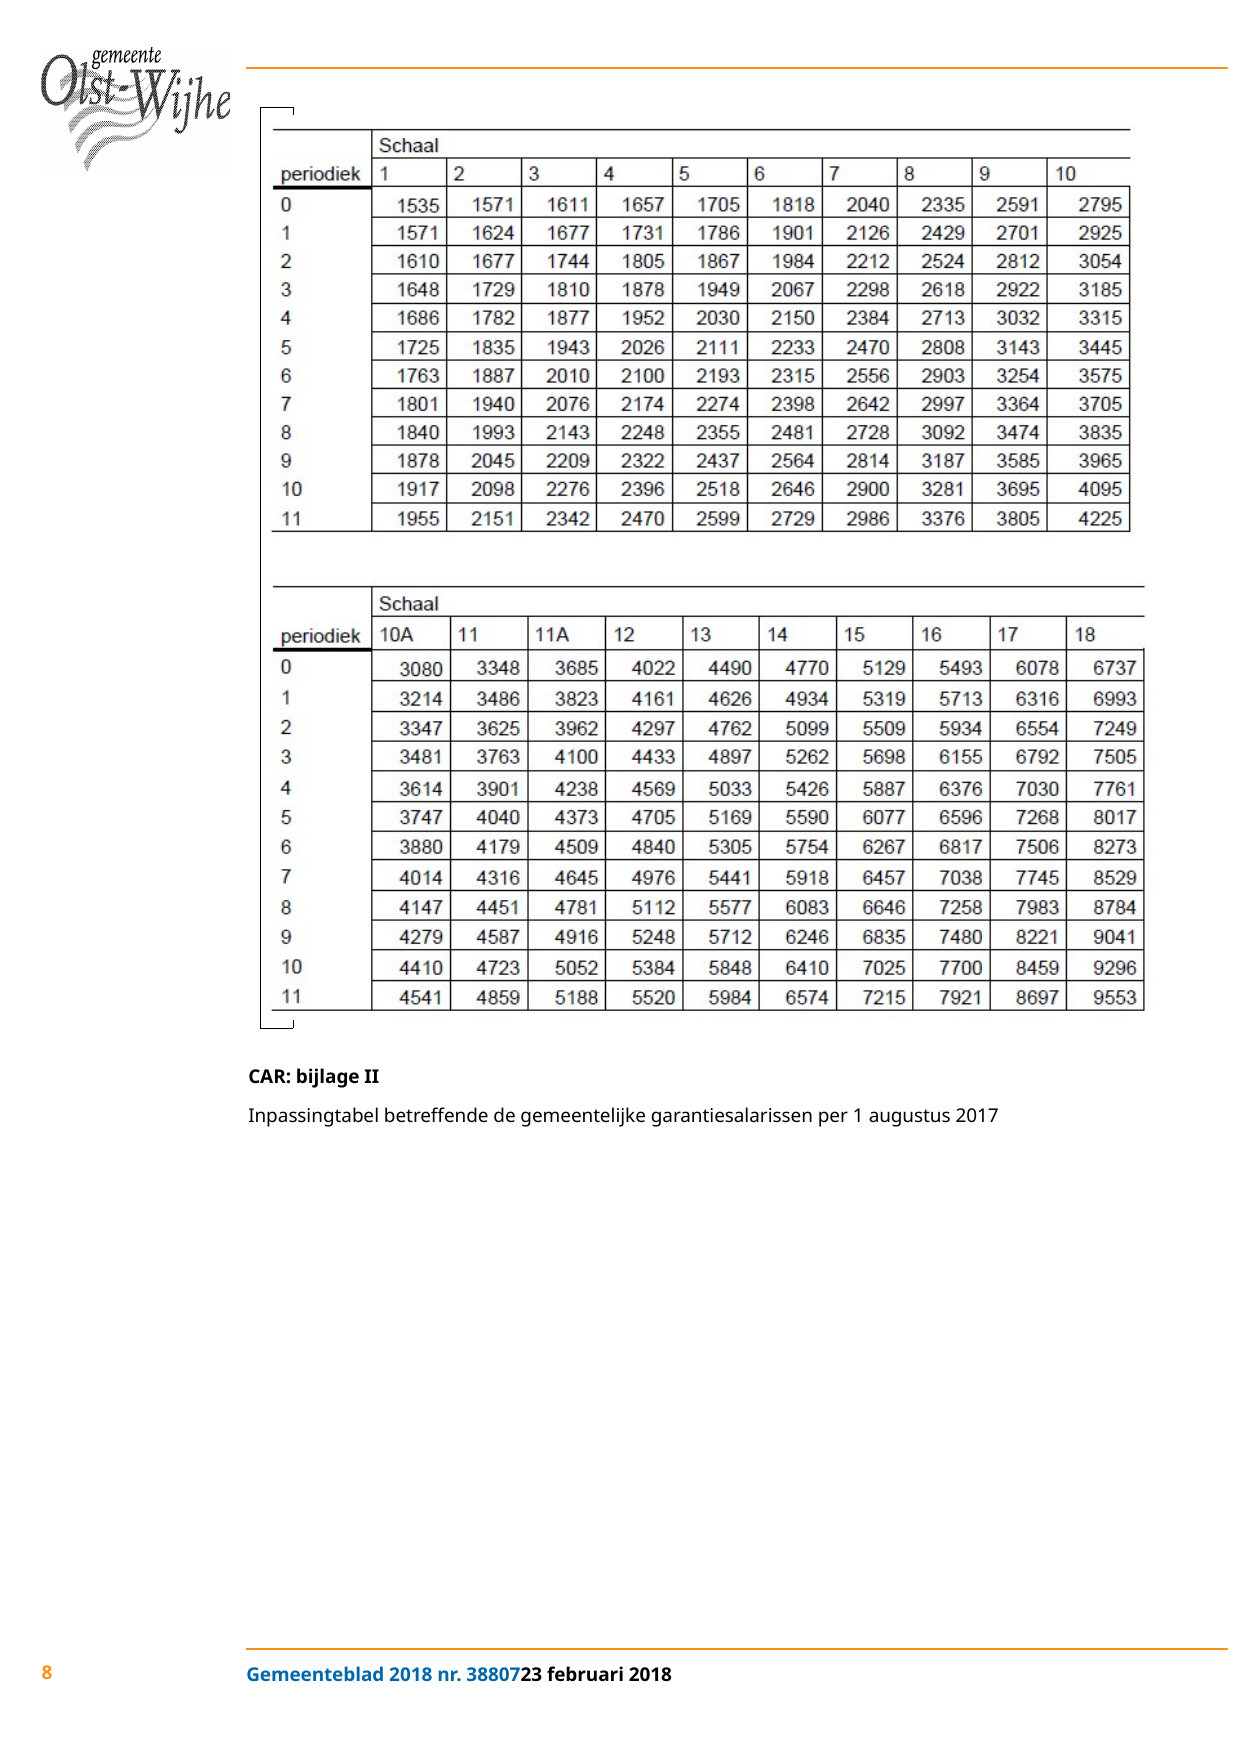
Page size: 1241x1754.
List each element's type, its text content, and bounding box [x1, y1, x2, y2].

text Inpassingtabel betreffende de gemeentelijke garantiesalarissen per 1 augustus 2017 [248, 1102, 1152, 1128]
picture [41, 47, 231, 172]
picture [268, 115, 1155, 1020]
text CAR: bijlage II [248, 1063, 1152, 1089]
